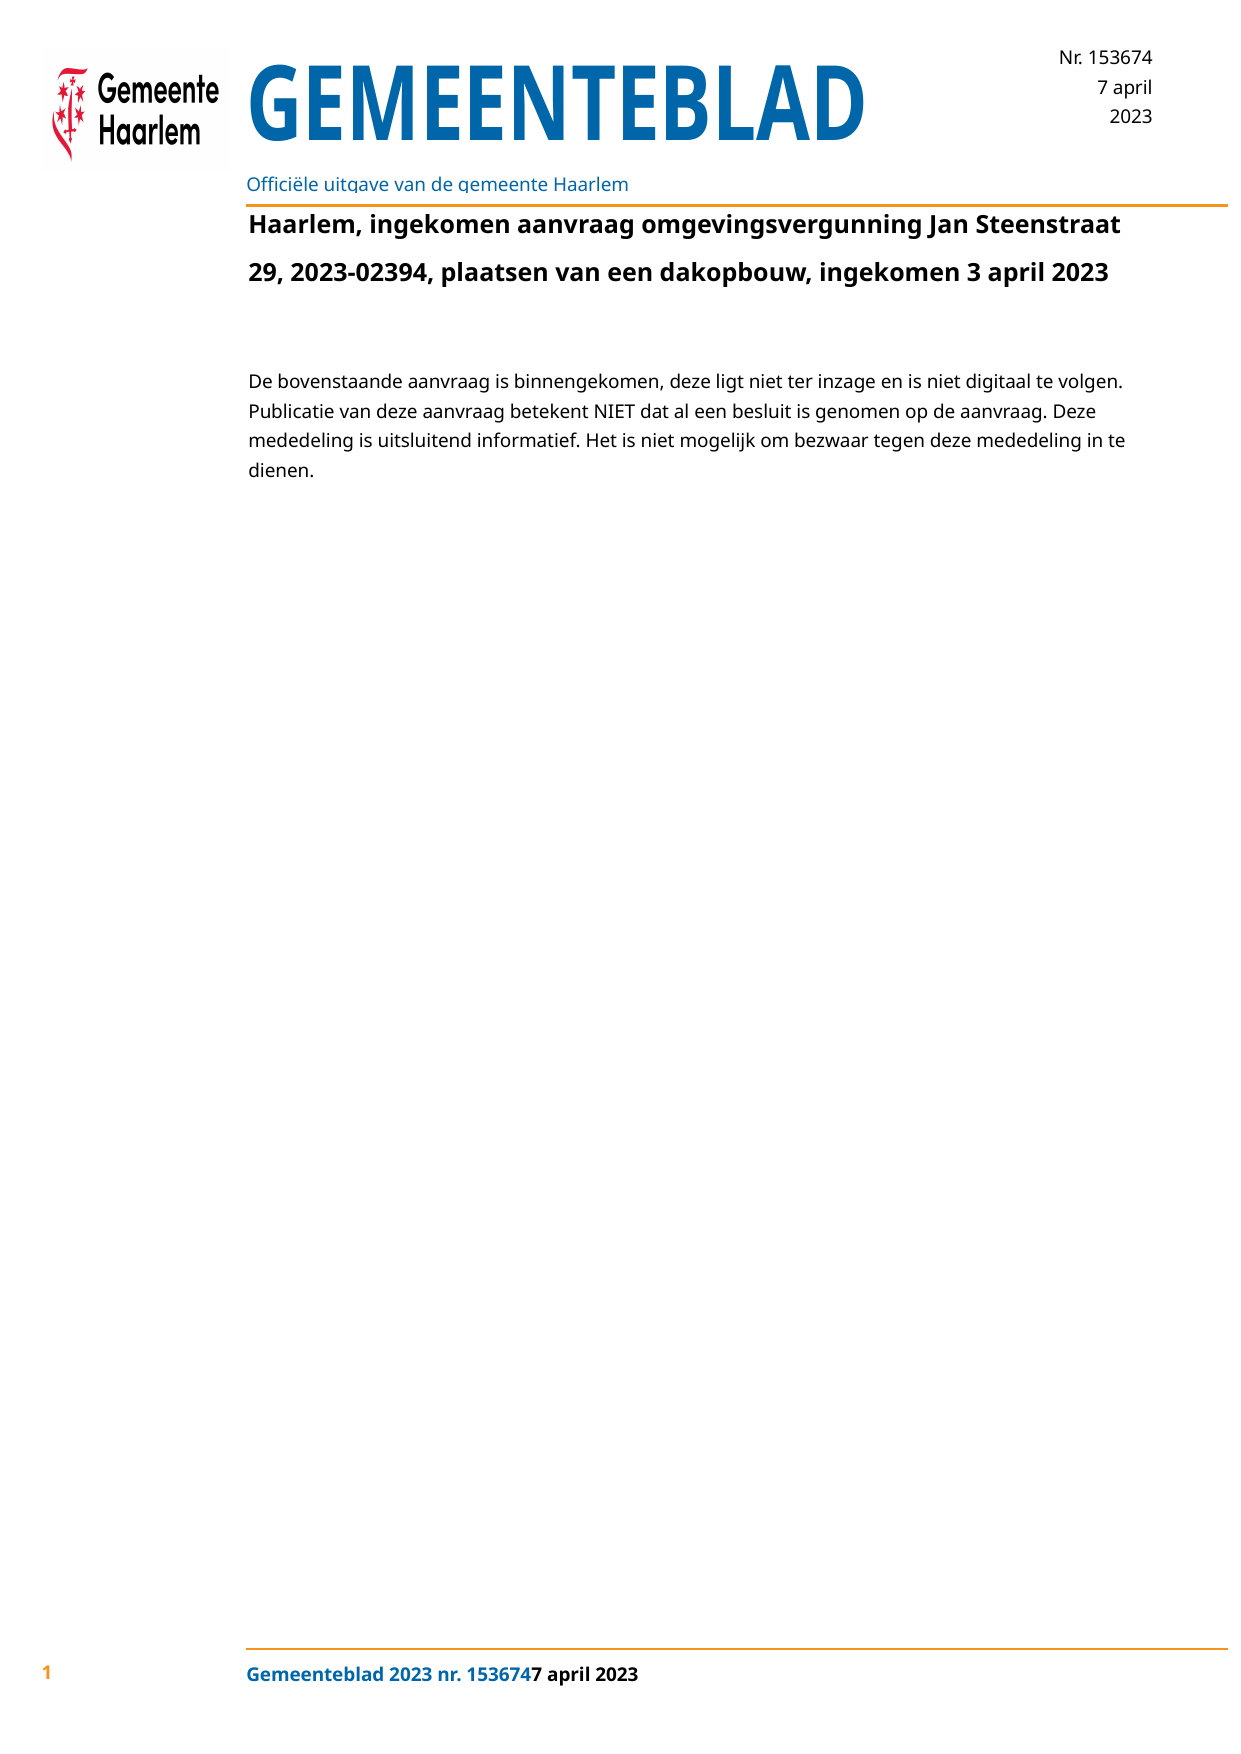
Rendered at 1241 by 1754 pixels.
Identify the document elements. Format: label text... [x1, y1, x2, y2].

text Haarlem, ingekomen aanvraag omgevingsvergunning Jan Steenstraat 29, 2023-02394, plaatsen van een dakopbouw, ingekomen 3 april 2023 [248, 207, 1152, 288]
text De bovenstaande aanvraag is binnengekomen, deze ligt niet ter inzage en is niet digitaal te volgen. Publicatie van deze aanvraag betekent NIET dat al een besluit is genomen op de aanvraag. Deze mededeling is uitsluitend informatief. Het is niet mogelijk om bezwaar tegen deze mededeling in te dienen. [248, 368, 1152, 483]
picture [41, 47, 231, 172]
